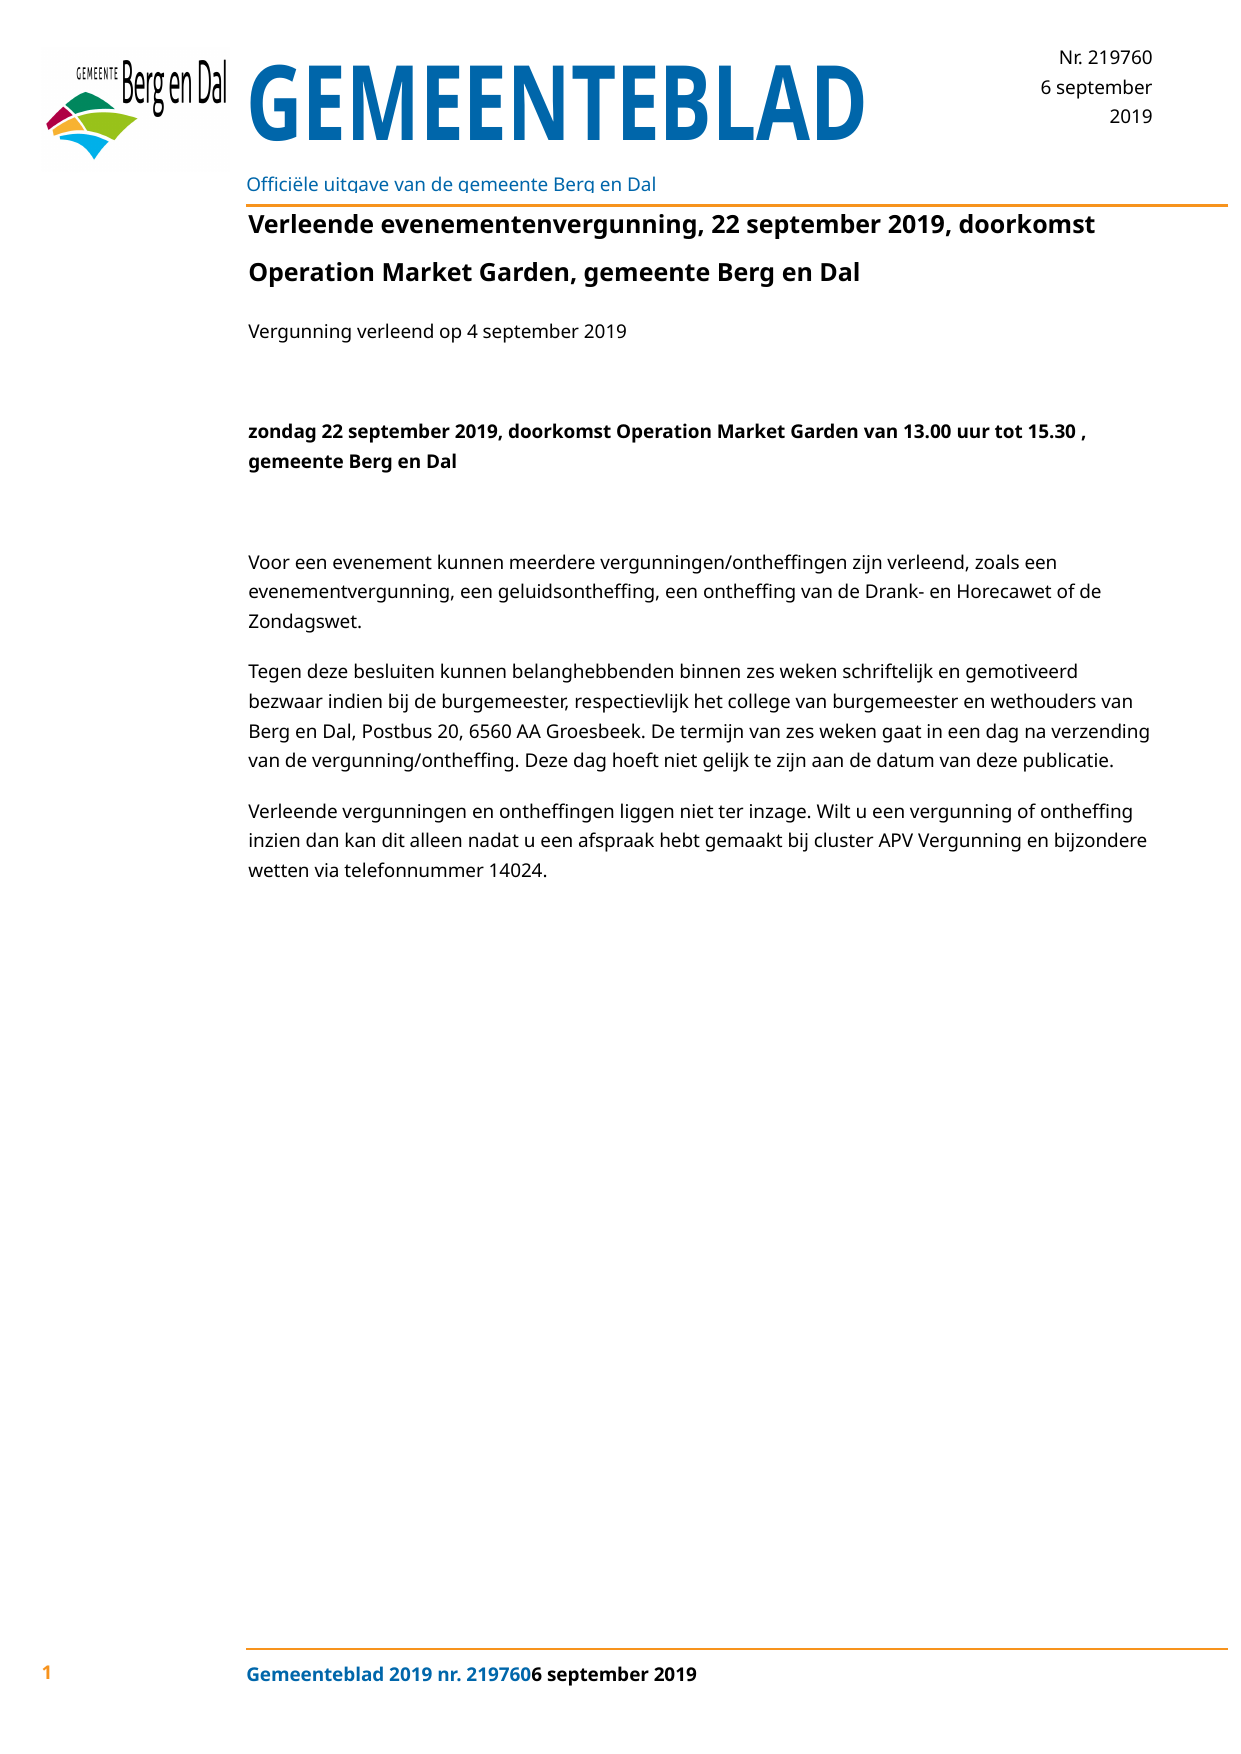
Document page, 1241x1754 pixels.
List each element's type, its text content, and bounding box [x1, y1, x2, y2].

picture [41, 47, 231, 172]
text Vergunning verleend op 4 september 2019 [248, 318, 1152, 344]
text Voor een evenement kunnen meerdere vergunningen/ontheffingen zijn verleend, zoals een evenementvergunning, een geluidsontheffing, een ontheffing van de Drank- en Horecawet of de Zondagswet. [248, 549, 1152, 634]
text Verleende vergunningen en ontheffingen liggen niet ter inzage. Wilt u een vergunning of ontheffing inzien dan kan dit alleen nadat u een afspraak hebt gemaakt bij cluster APV Vergunning en bijzondere wetten via telefonnummer 14024. [248, 798, 1152, 883]
text Tegen deze besluiten kunnen belanghebbenden binnen zes weken schriftelijk en gemotiveerd bezwaar indien bij de burgemeester, respectievlijk het college van burgemeester en wethouders van Berg en Dal, Postbus 20, 6560 AA Groesbeek. De termijn van zes weken gaat in een dag na verzending van de vergunning/ontheffing. Deze dag hoeft niet gelijk te zijn aan de datum van deze publicatie. [248, 659, 1152, 773]
text Verleende evenementenvergunning, 22 september 2019, doorkomst Operation Market Garden, gemeente Berg en Dal [248, 207, 1152, 288]
text zondag 22 september 2019, doorkomst Operation Market Garden van 13.00 uur tot 15.30 , gemeente Berg en Dal [248, 419, 1152, 474]
